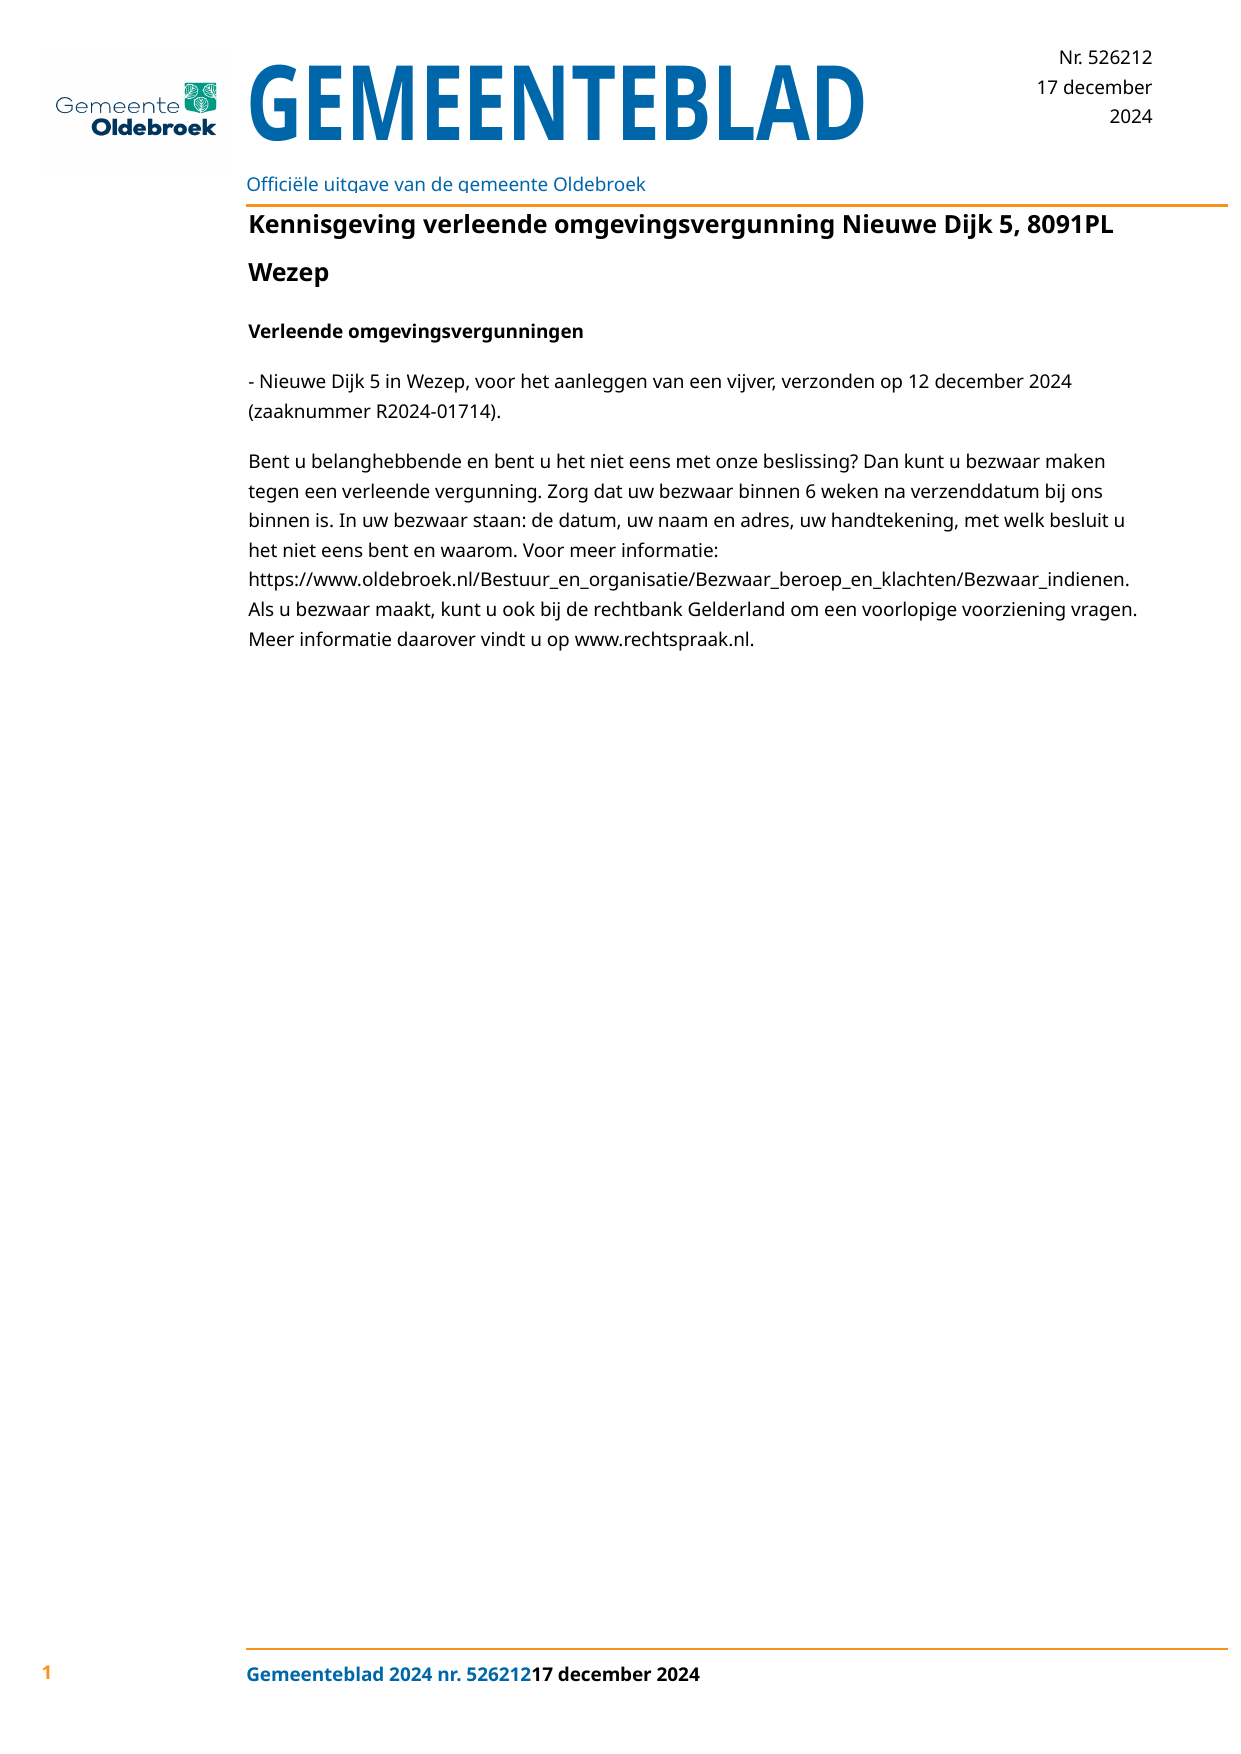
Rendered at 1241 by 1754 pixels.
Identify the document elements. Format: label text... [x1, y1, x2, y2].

text Verleende omgevingsvergunningen [248, 318, 1152, 344]
text Kennisgeving verleende omgevingsvergunning Nieuwe Dijk 5, 8091PL Wezep [248, 207, 1152, 288]
text - Nieuwe Dijk 5 in Wezep, voor het aanleggen van een vijver, verzonden op 12 december 2024 (zaaknummer R2024-01714). [248, 368, 1152, 424]
text Bent u belanghebbende en bent u het niet eens met onze beslissing? Dan kunt u bezwaar maken tegen een verleende vergunning. Zorg dat uw bezwaar binnen 6 weken na verzenddatum bij ons binnen is. In uw bezwaar staan: de datum, uw naam en adres, uw handtekening, met welk besluit u het niet eens bent en waarom. Voor meer informatie: https://www.oldebroek.nl/Bestuur_en_organisatie/Bezwaar_beroep_en_klachten/Bezwaar_indienen. Als u bezwaar maakt, kunt u ook bij de rechtbank Gelderland om een voorlopige voorziening vragen. Meer informatie daarover vindt u op www.rechtspraak.nl. [248, 448, 1152, 652]
picture [41, 47, 231, 172]
